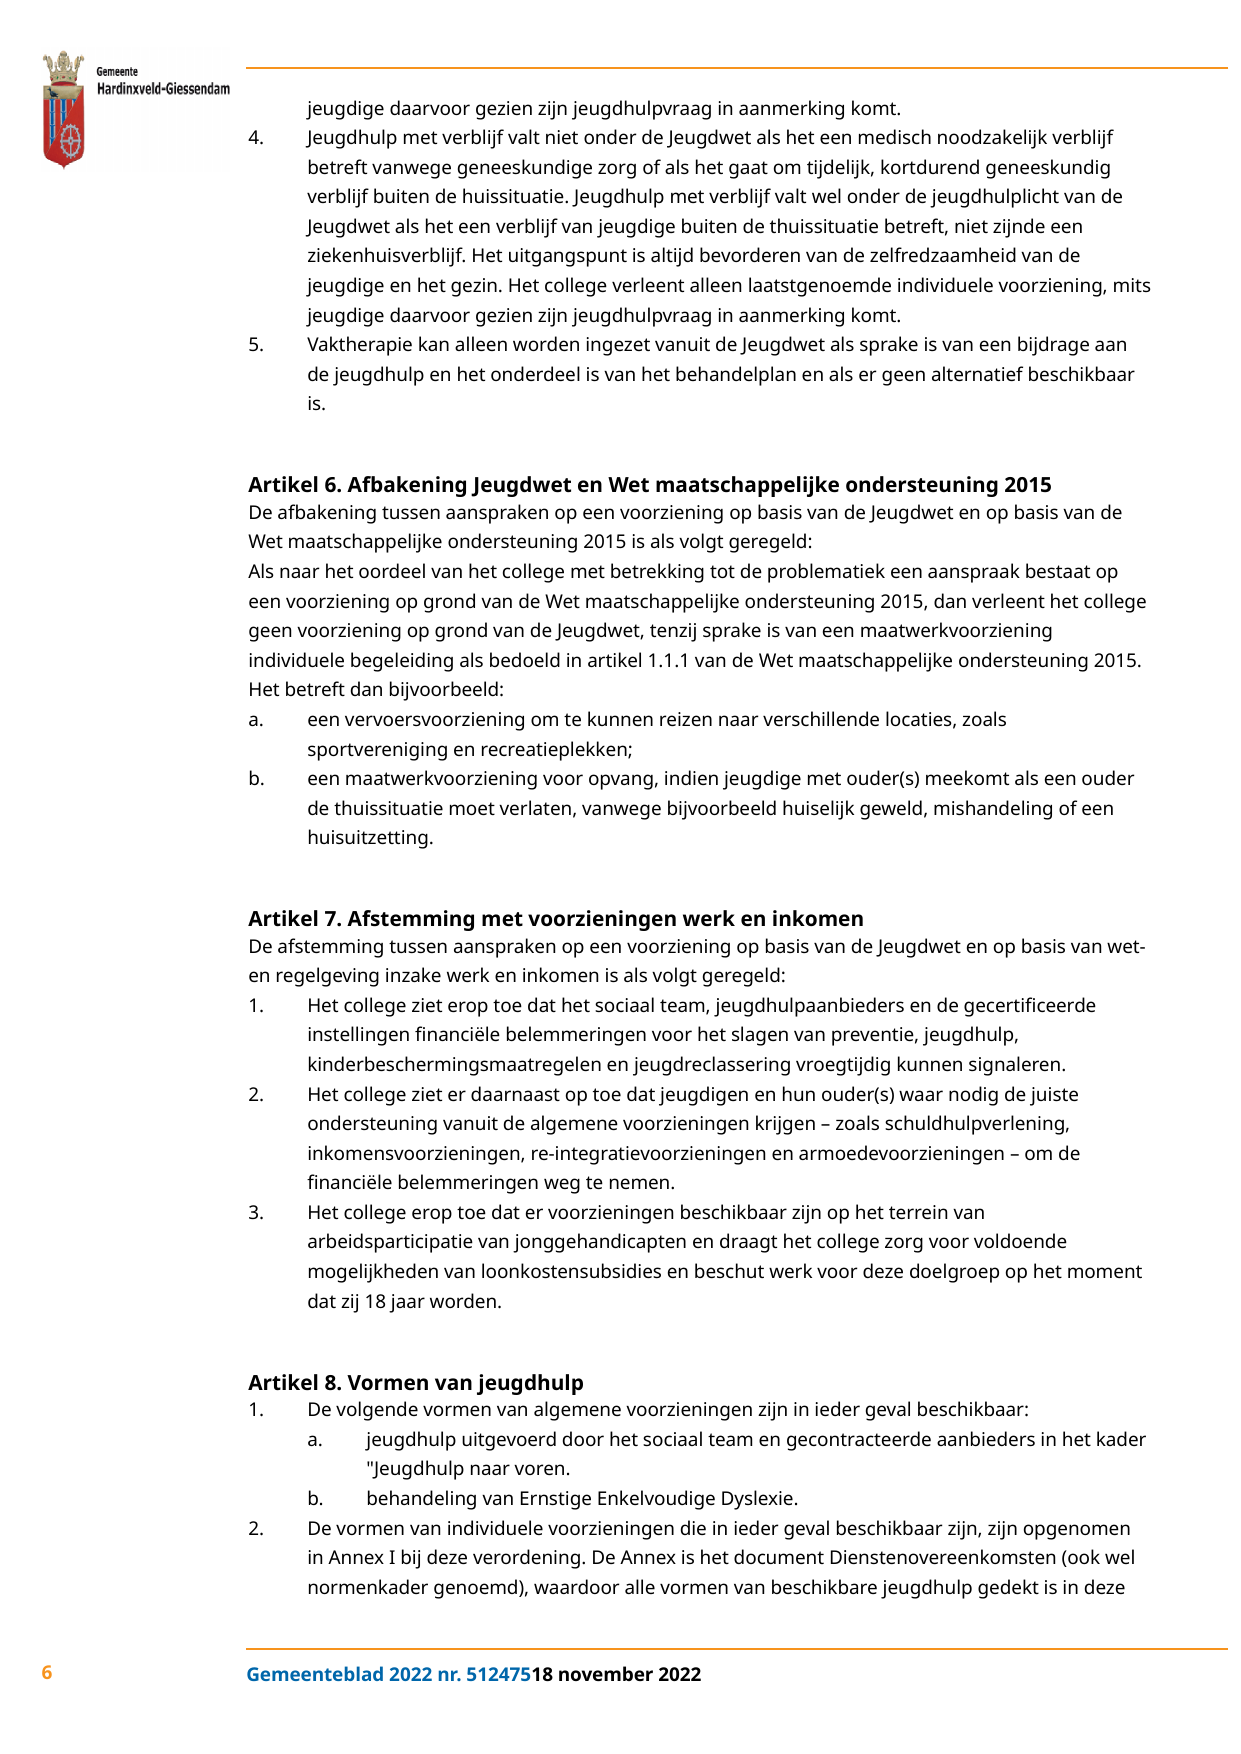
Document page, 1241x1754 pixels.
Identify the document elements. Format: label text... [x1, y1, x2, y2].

list Het college ziet er daarnaast op toe dat jeugdigen en hun ouder(s) waar nodig de juiste ondersteuning vanuit de algemene voorzieningen krijgen – zoals schuldhulpverlening, inkomensvoorzieningen, re-integratievoorzieningen en armoedevoorzieningen – om de financiële belemmeringen weg te nemen. [248, 1081, 1152, 1195]
text Artikel 8. Vormen van jeugdhulp [248, 1368, 1152, 1396]
list behandeling van Ernstige Enkelvoudige Dyslexie. [307, 1485, 1152, 1511]
list een vervoersvoorziening om te kunnen reizen naar verschillende locaties, zoals sportvereniging en recreatieplekken; [248, 706, 1152, 761]
list De volgende vormen van algemene voorzieningen zijn in ieder geval beschikbaar: [248, 1396, 1152, 1422]
text Als naar het oordeel van het college met betrekking tot de problematiek een aanspraak bestaat op een voorziening op grond van de Wet maatschappelijke ondersteuning 2015, dan verleent het college geen voorziening op grond van de Jeugdwet, tenzij sprake is van een maatwerkvoorziening individuele begeleiding als bedoeld in artikel 1.1.1 van de Wet maatschappelijke ondersteuning 2015. Het betreft dan bijvoorbeeld: [248, 558, 1152, 702]
picture [41, 47, 231, 172]
list Jeugdhulp met verblijf valt niet onder de Jeugdwet als het een medisch noodzakelijk verblijf betreft vanwege geneeskundige zorg of als het gaat om tijdelijk, kortdurend geneeskundig verblijf buiten de huissituatie. Jeugdhulp met verblijf valt wel onder de jeugdhulplicht van de Jeugdwet als het een verblijf van jeugdige buiten de thuissituatie betreft, niet zijnde een ziekenhuisverblijf. Het uitgangspunt is altijd bevorderen van de zelfredzaamheid van de jeugdige en het gezin. Het college verleent alleen laatstgenoemde individuele voorziening, mits jeugdige daarvoor gezien zijn jeugdhulpvraag in aanmerking komt. [248, 124, 1152, 328]
list Het college erop toe dat er voorzieningen beschikbaar zijn op het terrein van arbeidsparticipatie van jonggehandicapten en draagt het college zorg voor voldoende mogelijkheden van loonkostensubsidies en beschut werk voor deze doelgroep op het moment dat zij 18 jaar worden. [248, 1199, 1152, 1314]
text Artikel 6. Afbakening Jeugdwet en Wet maatschappelijke ondersteuning 2015 [248, 471, 1152, 499]
text De afbakening tussen aanspraken op een voorziening op basis van de Jeugdwet en op basis van de Wet maatschappelijke ondersteuning 2015 is als volgt geregeld: [248, 499, 1152, 554]
text De afstemming tussen aanspraken op een voorziening op basis van de Jeugdwet en op basis van wet- en regelgeving inzake werk en inkomen is als volgt geregeld: [248, 933, 1152, 988]
text Artikel 7. Afstemming met voorzieningen werk en inkomen [248, 904, 1152, 933]
list De vormen van individuele voorzieningen die in ieder geval beschikbaar zijn, zijn opgenomen in Annex I bij deze verordening. De Annex is het document Dienstenovereenkomsten (ook wel normenkader genoemd), waardoor alle vormen van beschikbare jeugdhulp gedekt is in deze [248, 1515, 1152, 1599]
list jeugdhulp uitgevoerd door het sociaal team en gecontracteerde aanbieders in het kader "Jeugdhulp naar voren. [307, 1426, 1152, 1481]
list jeugdige daarvoor gezien zijn jeugdhulpvraag in aanmerking komt. [248, 95, 1152, 121]
list Het college ziet erop toe dat het sociaal team, jeugdhulpaanbieders en de gecertificeerde instellingen financiële belemmeringen voor het slagen van preventie, jeugdhulp, kinderbeschermingsmaatregelen en jeugdreclassering vroegtijdig kunnen signaleren. [248, 992, 1152, 1077]
list Vaktherapie kan alleen worden ingezet vanuit de Jeugdwet als sprake is van een bijdrage aan de jeugdhulp en het onderdeel is van het behandelplan en als er geen alternatief beschikbaar is. [248, 331, 1152, 416]
list een maatwerkvoorziening voor opvang, indien jeugdige met ouder(s) meekomt als een ouder de thuissituatie moet verlaten, vanwege bijvoorbeeld huiselijk geweld, mishandeling of een huisuitzetting. [248, 765, 1152, 850]
